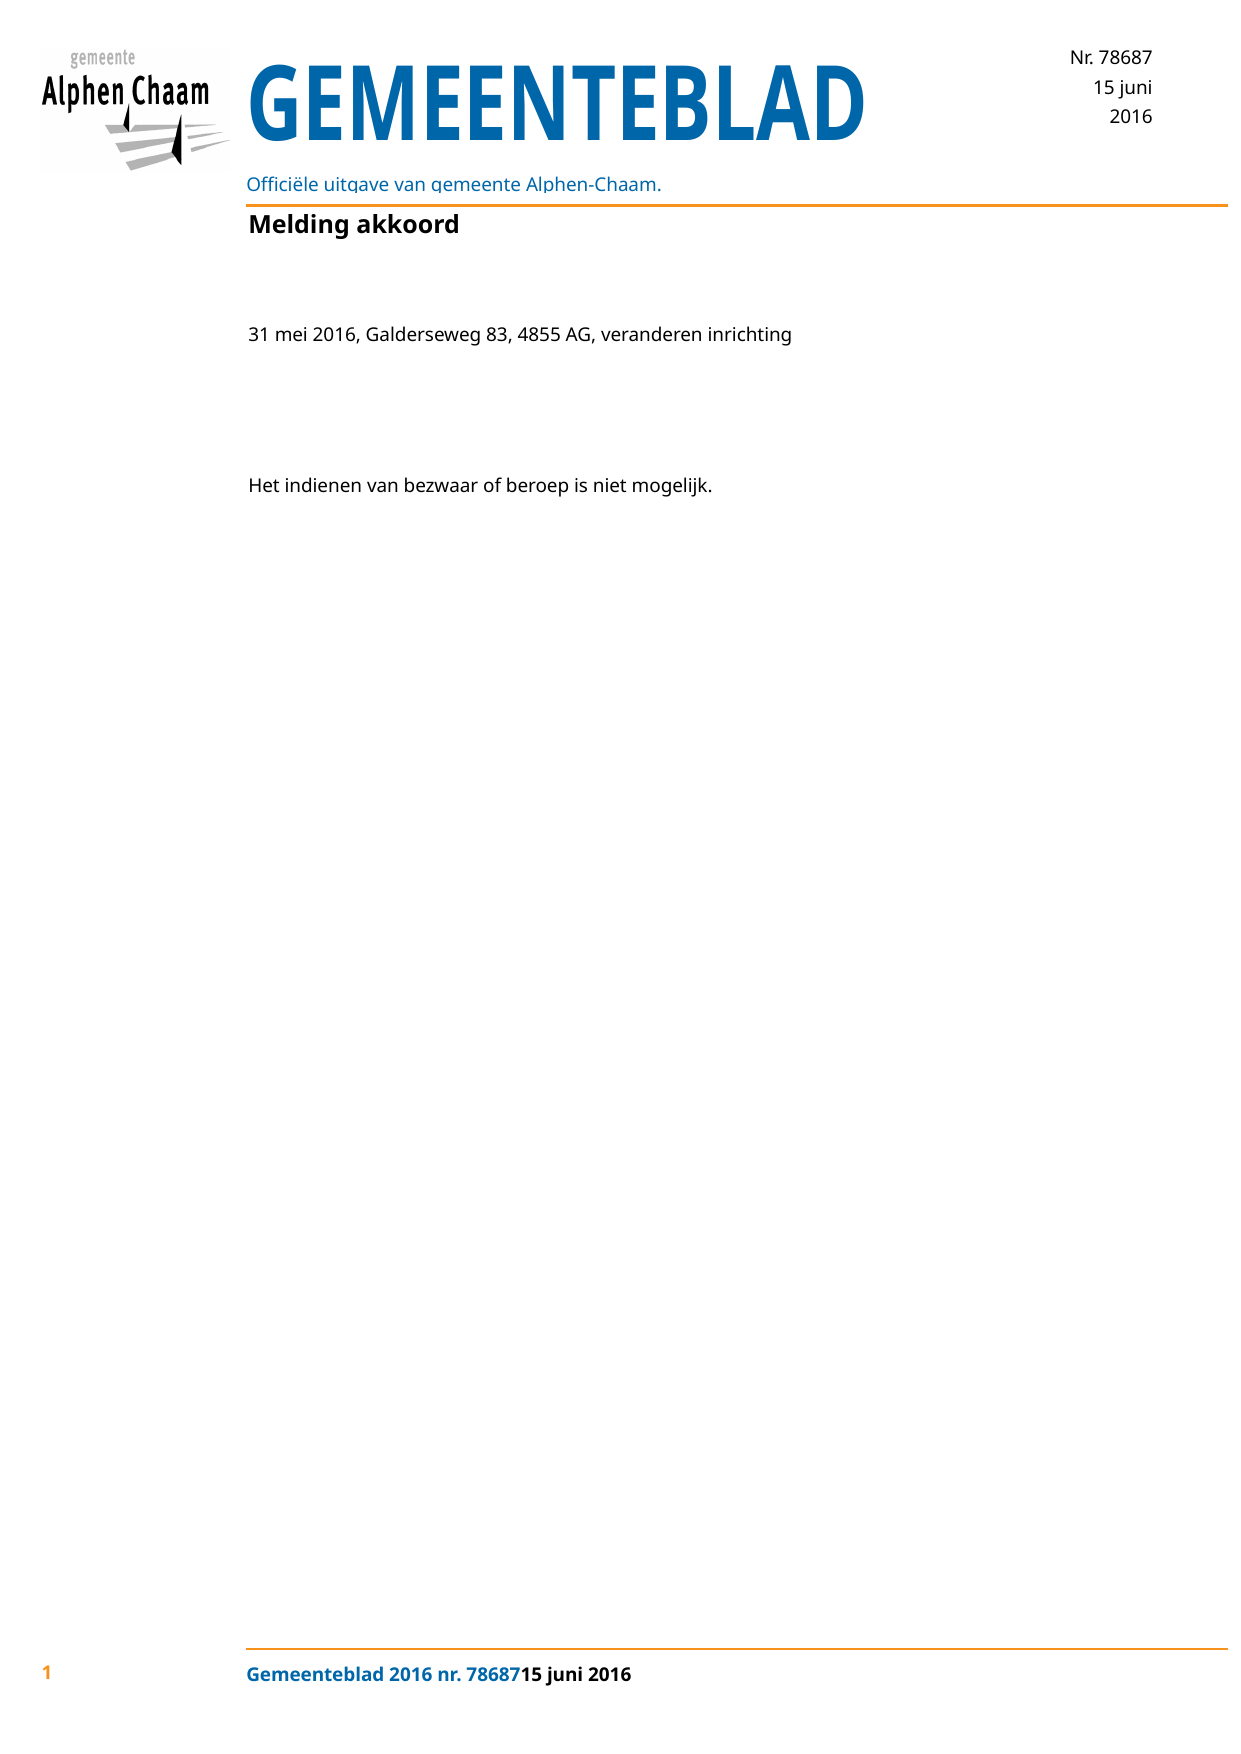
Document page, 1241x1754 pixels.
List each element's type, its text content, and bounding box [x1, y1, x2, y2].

picture [41, 47, 231, 172]
text Het indienen van bezwaar of beroep is niet mogelijk. [248, 472, 1152, 498]
text 31 mei 2016, Galderseweg 83, 4855 AG, veranderen inrichting [248, 321, 1152, 346]
text Melding akkoord [248, 207, 1152, 241]
